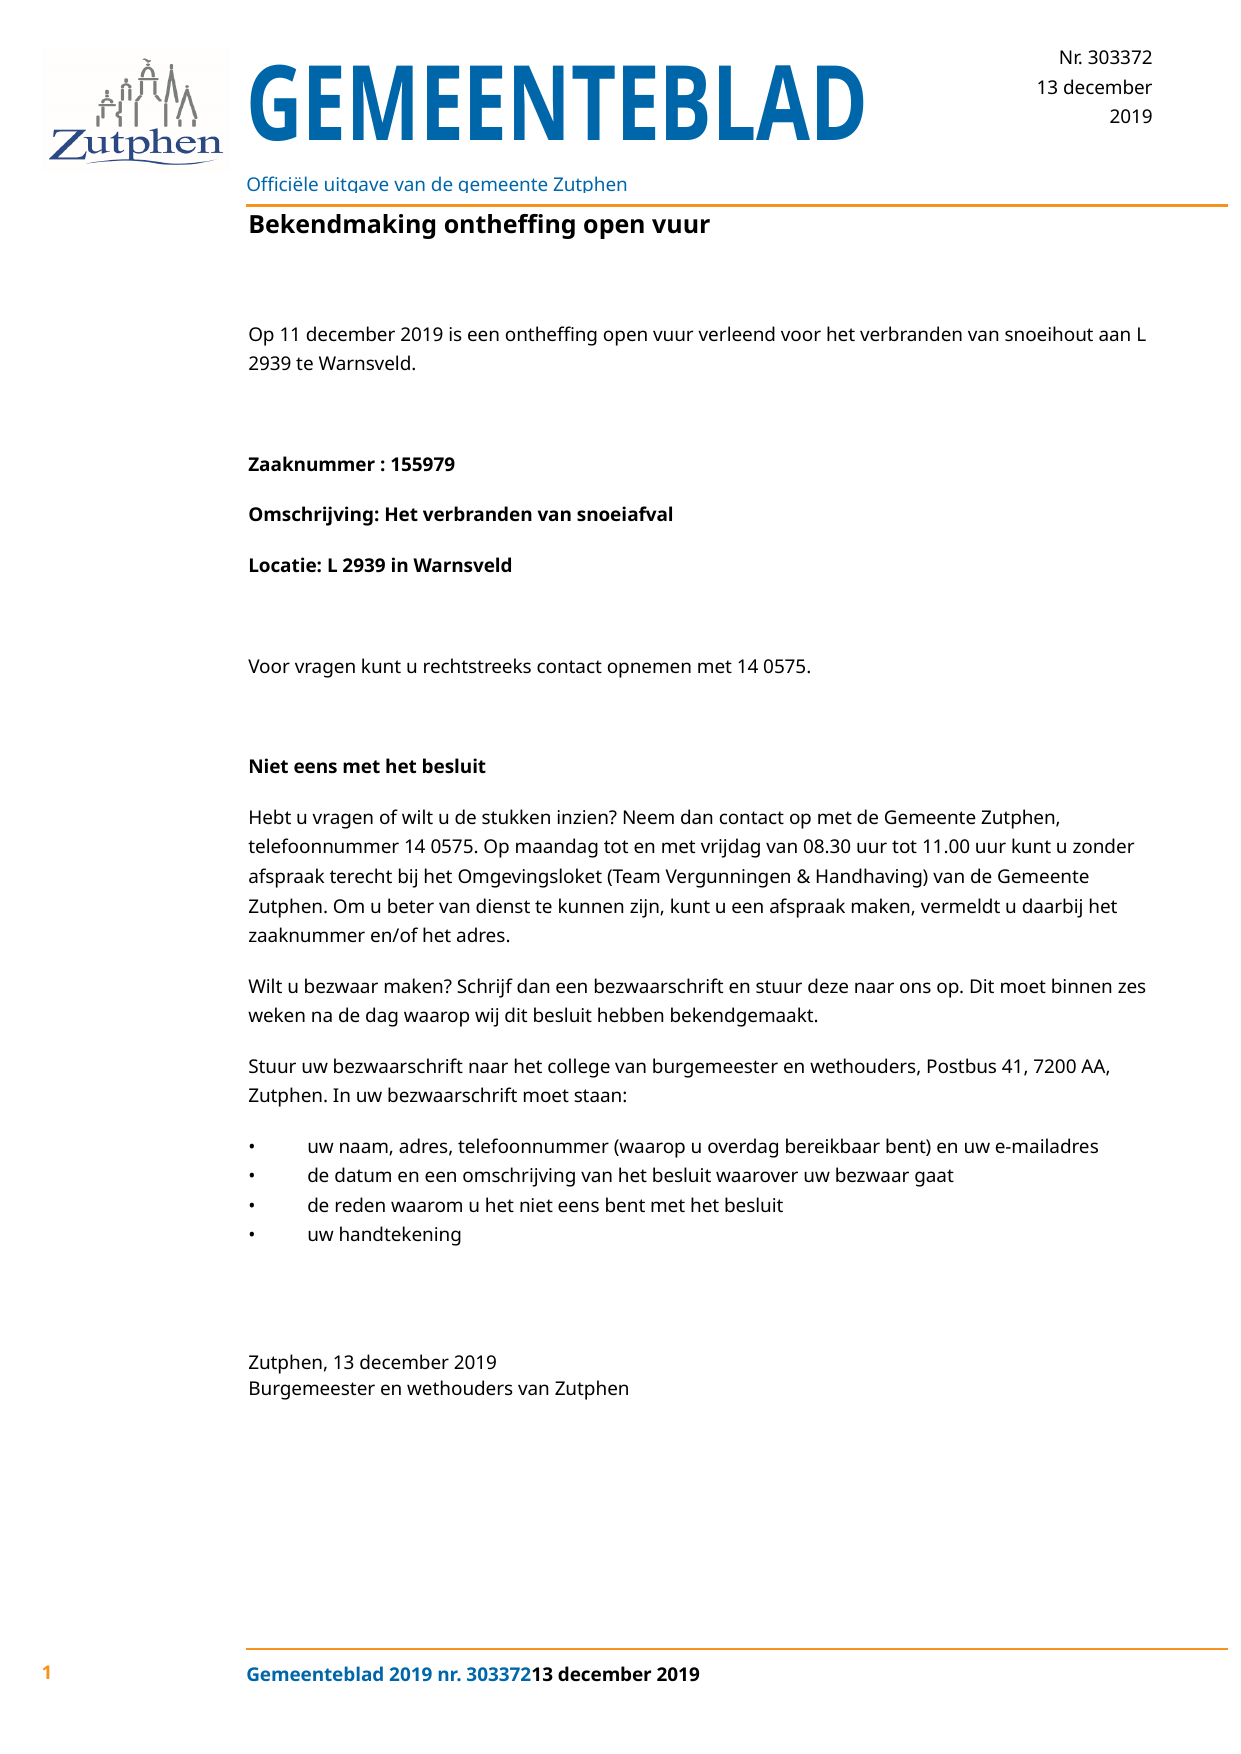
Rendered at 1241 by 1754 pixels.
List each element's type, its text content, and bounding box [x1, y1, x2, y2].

text Locatie: L 2939 in Warnsveld [248, 552, 1152, 578]
text Zaaknummer : 155979 [248, 451, 1152, 477]
text Bekendmaking ontheffing open vuur [248, 207, 1152, 241]
picture [41, 47, 231, 172]
text Hebt u vragen of wilt u de stukken inzien? Neem dan contact op met de Gemeente Zutphen, telefoonnummer 14 0575. Op maandag tot en met vrijdag van 08.30 uur tot 11.00 uur kunt u zonder afspraak terecht bij het Omgevingsloket (Team Vergunningen & Handhaving) van de Gemeente Zutphen. Om u beter van dienst te kunnen zijn, kunt u een afspraak maken, vermeldt u daarbij het zaaknummer en/of het adres. [248, 804, 1152, 948]
list uw handtekening [248, 1222, 1152, 1247]
text Op 11 december 2019 is een ontheffing open vuur verleend voor het verbranden van snoeihout aan L 2939 te Warnsveld. [248, 321, 1152, 376]
list de reden waarom u het niet eens bent met het besluit [248, 1192, 1152, 1218]
text Burgemeester en wethouders van Zutphen [248, 1375, 1152, 1401]
text Stuur uw bezwaarschrift naar het college van burgemeester en wethouders, Postbus 41, 7200 AA, Zutphen. In uw bezwaarschrift moet staan: [248, 1053, 1152, 1108]
text Wilt u bezwaar maken? Schrijf dan een bezwaarschrift en stuur deze naar ons op. Dit moet binnen zes weken na de dag waarop wij dit besluit hebben bekendgemaakt. [248, 973, 1152, 1028]
text Zutphen, 13 december 2019 [248, 1349, 1152, 1375]
list de datum en een omschrijving van het besluit waarover uw bezwaar gaat [248, 1162, 1152, 1188]
text Voor vragen kunt u rechtstreeks contact opnemen met 14 0575. [248, 653, 1152, 678]
text Omschrijving: Het verbranden van snoeiafval [248, 502, 1152, 527]
text Niet eens met het besluit [248, 754, 1152, 779]
list uw naam, adres, telefoonnummer (waarop u overdag bereikbaar bent) en uw e-mailadres [248, 1133, 1152, 1158]
